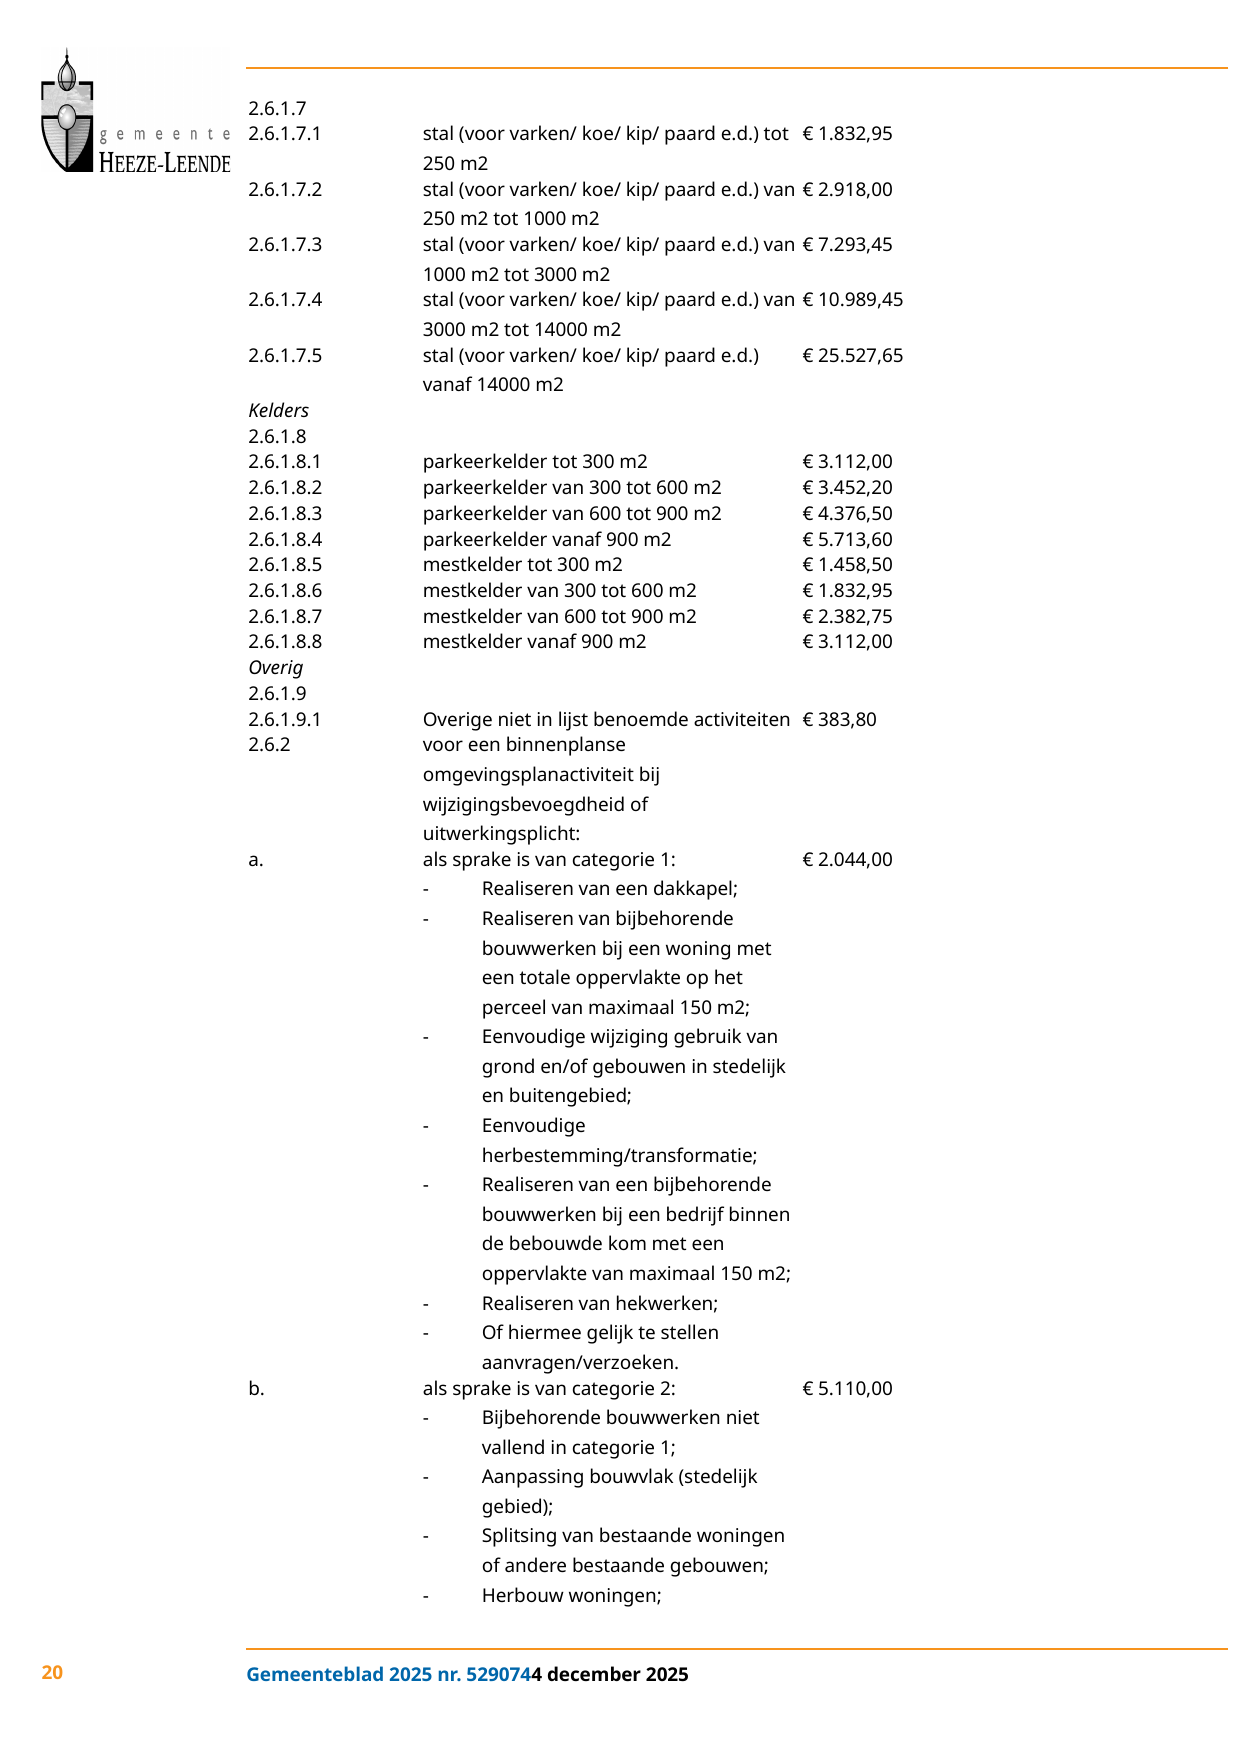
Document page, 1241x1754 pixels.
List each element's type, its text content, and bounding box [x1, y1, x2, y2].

table_cell Overig [248, 654, 977, 680]
table_cell mestkelder van 600 tot 900 m2 [423, 603, 802, 629]
table_cell 2.6.1.8.4 [248, 526, 423, 551]
table_cell stal (voor varken/ koe/ kip/ paard e.d.) van 3000 m2 tot 14000 m2 [423, 286, 802, 342]
table_cell [977, 449, 1152, 474]
table_cell Kelders [248, 397, 977, 423]
table_cell € 7.293,45 [802, 231, 977, 286]
table_cell [977, 629, 1152, 654]
table_cell [977, 680, 1152, 706]
table_cell [423, 423, 802, 448]
table_cell 2.6.1.9 [248, 680, 423, 706]
table_cell [977, 231, 1152, 286]
table_cell [977, 176, 1152, 231]
table_cell [977, 286, 1152, 342]
table_cell 2.6.1.9.1 [248, 706, 423, 732]
table_cell [977, 577, 1152, 603]
table_cell Overige niet in lijst benoemde activiteiten [423, 706, 802, 732]
table_cell 2.6.1.7.1 [248, 121, 423, 176]
table_cell 2.6.1.8.2 [248, 474, 423, 500]
table_cell [802, 732, 977, 846]
table_cell stal (voor varken/ koe/ kip/ paard e.d.) tot 250 m2 [423, 121, 802, 176]
table_cell € 5.713,60 [802, 526, 977, 551]
table_cell [802, 680, 977, 706]
table_cell 2.6.1.8.3 [248, 500, 423, 526]
table_cell stal (voor varken/ koe/ kip/ paard e.d.) vanaf 14000 m2 [423, 342, 802, 397]
table_cell [977, 474, 1152, 500]
table_cell € 2.918,00 [802, 176, 977, 231]
table_cell [977, 603, 1152, 629]
table_cell € 10.989,45 [802, 286, 977, 342]
table_cell € 25.527,65 [802, 342, 977, 397]
table_cell 2.6.1.8 [248, 423, 423, 448]
table_cell [977, 732, 1152, 846]
table_cell [977, 121, 1152, 176]
table_cell [977, 500, 1152, 526]
table_cell a. [248, 846, 423, 1375]
table_cell 2.6.1.8.1 [248, 449, 423, 474]
table_cell 2.6.1.8.8 [248, 629, 423, 654]
table_cell € 3.112,00 [802, 449, 977, 474]
table_cell [977, 95, 1152, 121]
table_cell mestkelder van 300 tot 600 m2 [423, 577, 802, 603]
table_cell als sprake is van categorie 1: Realiseren van een dakkapel; Realiseren van bijbehorende bouwwerken bij een woning met een totale oppervlakte op het perceel van maximaal 150 m2; Eenvoudige wijziging gebruik van grond en/of gebouwen in stedelijk en buitengebied; Eenvoudige herbestemming/transformatie; Realiseren van een bijbehorende bouwwerken bij een bedrijf binnen de bebouwde kom met een oppervlakte van maximaal 150 m2; Realiseren van hekwerken; Of hiermee gelijk te stellen aanvragen/verzoeken. [423, 846, 802, 1375]
table_cell [423, 680, 802, 706]
table_cell parkeerkelder van 600 tot 900 m2 [423, 500, 802, 526]
picture [41, 47, 231, 172]
table_cell € 2.044,00 [802, 846, 977, 1375]
table_cell 2.6.1.7.2 [248, 176, 423, 231]
table_cell 2.6.1.7 [248, 95, 423, 121]
table_cell [977, 1375, 1152, 1607]
table_cell [977, 423, 1152, 448]
table_cell [802, 423, 977, 448]
table_cell 2.6.2 [248, 732, 423, 846]
table_cell 2.6.1.7.3 [248, 231, 423, 286]
table_cell stal (voor varken/ koe/ kip/ paard e.d.) van 1000 m2 tot 3000 m2 [423, 231, 802, 286]
table_cell € 4.376,50 [802, 500, 977, 526]
table_cell 2.6.1.8.7 [248, 603, 423, 629]
table_cell parkeerkelder van 300 tot 600 m2 [423, 474, 802, 500]
table_cell [977, 342, 1152, 397]
table_cell 2.6.1.7.5 [248, 342, 423, 397]
table_cell als sprake is van categorie 2: Bijbehorende bouwwerken niet vallend in categorie 1; Aanpassing bouwvlak (stedelijk gebied); Splitsing van bestaande woningen of andere bestaande gebouwen; Herbouw woningen; [423, 1375, 802, 1607]
table_cell 2.6.1.8.5 [248, 551, 423, 577]
table_cell € 1.832,95 [802, 577, 977, 603]
table_cell stal (voor varken/ koe/ kip/ paard e.d.) van 250 m2 tot 1000 m2 [423, 176, 802, 231]
table_cell € 3.112,00 [802, 629, 977, 654]
table_cell € 383,80 [802, 706, 977, 732]
table_cell parkeerkelder tot 300 m2 [423, 449, 802, 474]
table_cell mestkelder vanaf 900 m2 [423, 629, 802, 654]
table_cell [977, 551, 1152, 577]
table_cell parkeerkelder vanaf 900 m2 [423, 526, 802, 551]
table_cell € 2.382,75 [802, 603, 977, 629]
table_cell € 5.110,00 [802, 1375, 977, 1607]
table_cell [802, 95, 977, 121]
table_cell [977, 846, 1152, 1375]
table_cell € 1.458,50 [802, 551, 977, 577]
table_cell 2.6.1.7.4 [248, 286, 423, 342]
table_cell 2.6.1.8.6 [248, 577, 423, 603]
table_cell [977, 706, 1152, 732]
table_cell € 1.832,95 [802, 121, 977, 176]
table_cell € 3.452,20 [802, 474, 977, 500]
table_cell [977, 526, 1152, 551]
table_cell [423, 95, 802, 121]
table_cell voor een binnenplanse omgevingsplanactiviteit bij wijzigingsbevoegdheid of uitwerkingsplicht: [423, 732, 802, 846]
table_cell b. [248, 1375, 423, 1607]
table_cell mestkelder tot 300 m2 [423, 551, 802, 577]
